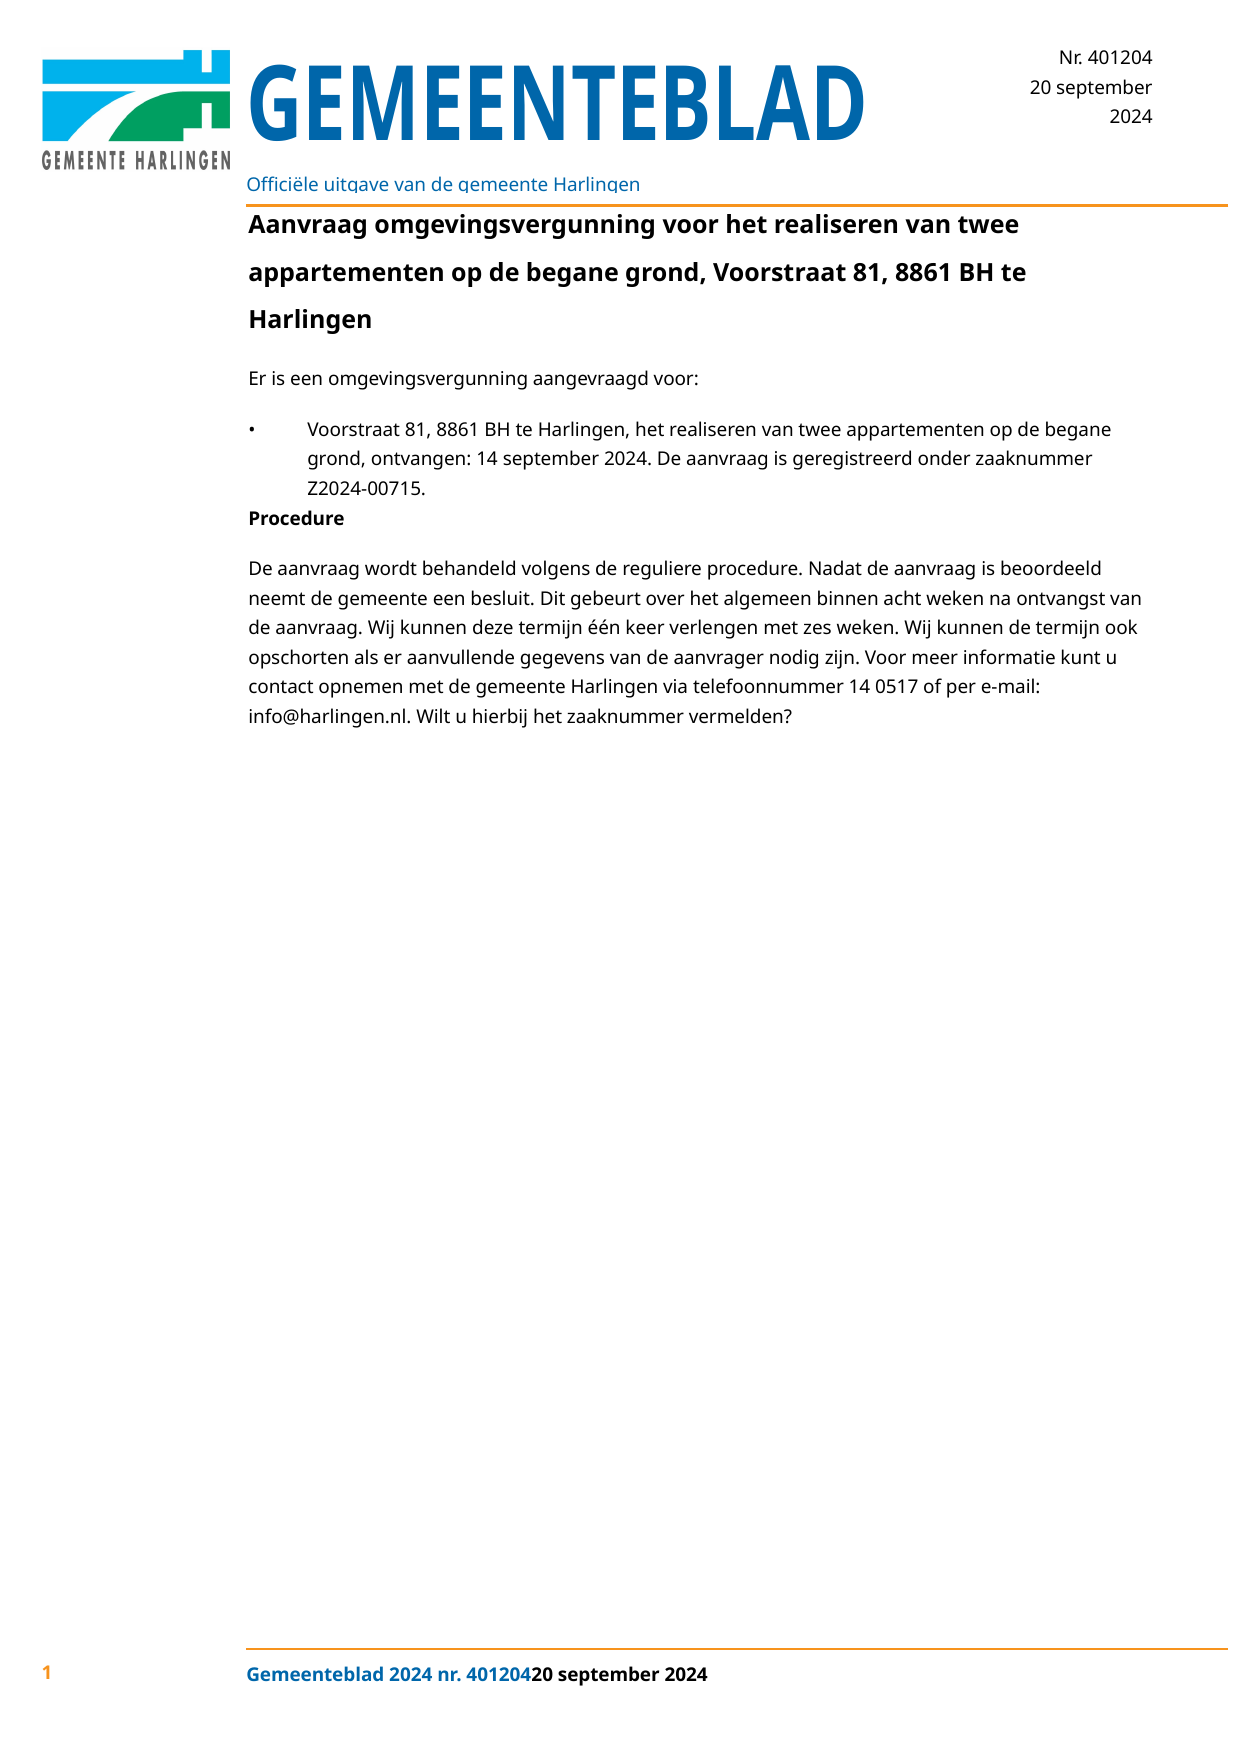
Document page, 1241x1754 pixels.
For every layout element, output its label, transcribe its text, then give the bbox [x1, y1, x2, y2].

text Er is een omgevingsvergunning aangevraagd voor: [248, 366, 1152, 391]
text Procedure [248, 505, 1152, 530]
picture [41, 47, 231, 172]
list Voorstraat 81, 8861 BH te Harlingen, het realiseren van twee appartementen op de begane grond, ontvangen: 14 september 2024. De aanvraag is geregistreerd onder zaaknummer Z2024-00715. [248, 416, 1152, 501]
text Aanvraag omgevingsvergunning voor het realiseren van twee appartementen op de begane grond, Voorstraat 81, 8861 BH te Harlingen [248, 207, 1152, 336]
text De aanvraag wordt behandeld volgens de reguliere procedure. Nadat de aanvraag is beoordeeld neemt de gemeente een besluit. Dit gebeurt over het algemeen binnen acht weken na ontvangst van de aanvraag. Wij kunnen deze termijn één keer verlengen met zes weken. Wij kunnen de termijn ook opschorten als er aanvullende gegevens van de aanvrager nodig zijn. Voor meer informatie kunt u contact opnemen met de gemeente Harlingen via telefoonnummer 14 0517 of per e-mail: info@harlingen.nl. Wilt u hierbij het zaaknummer vermelden? [248, 555, 1152, 729]
